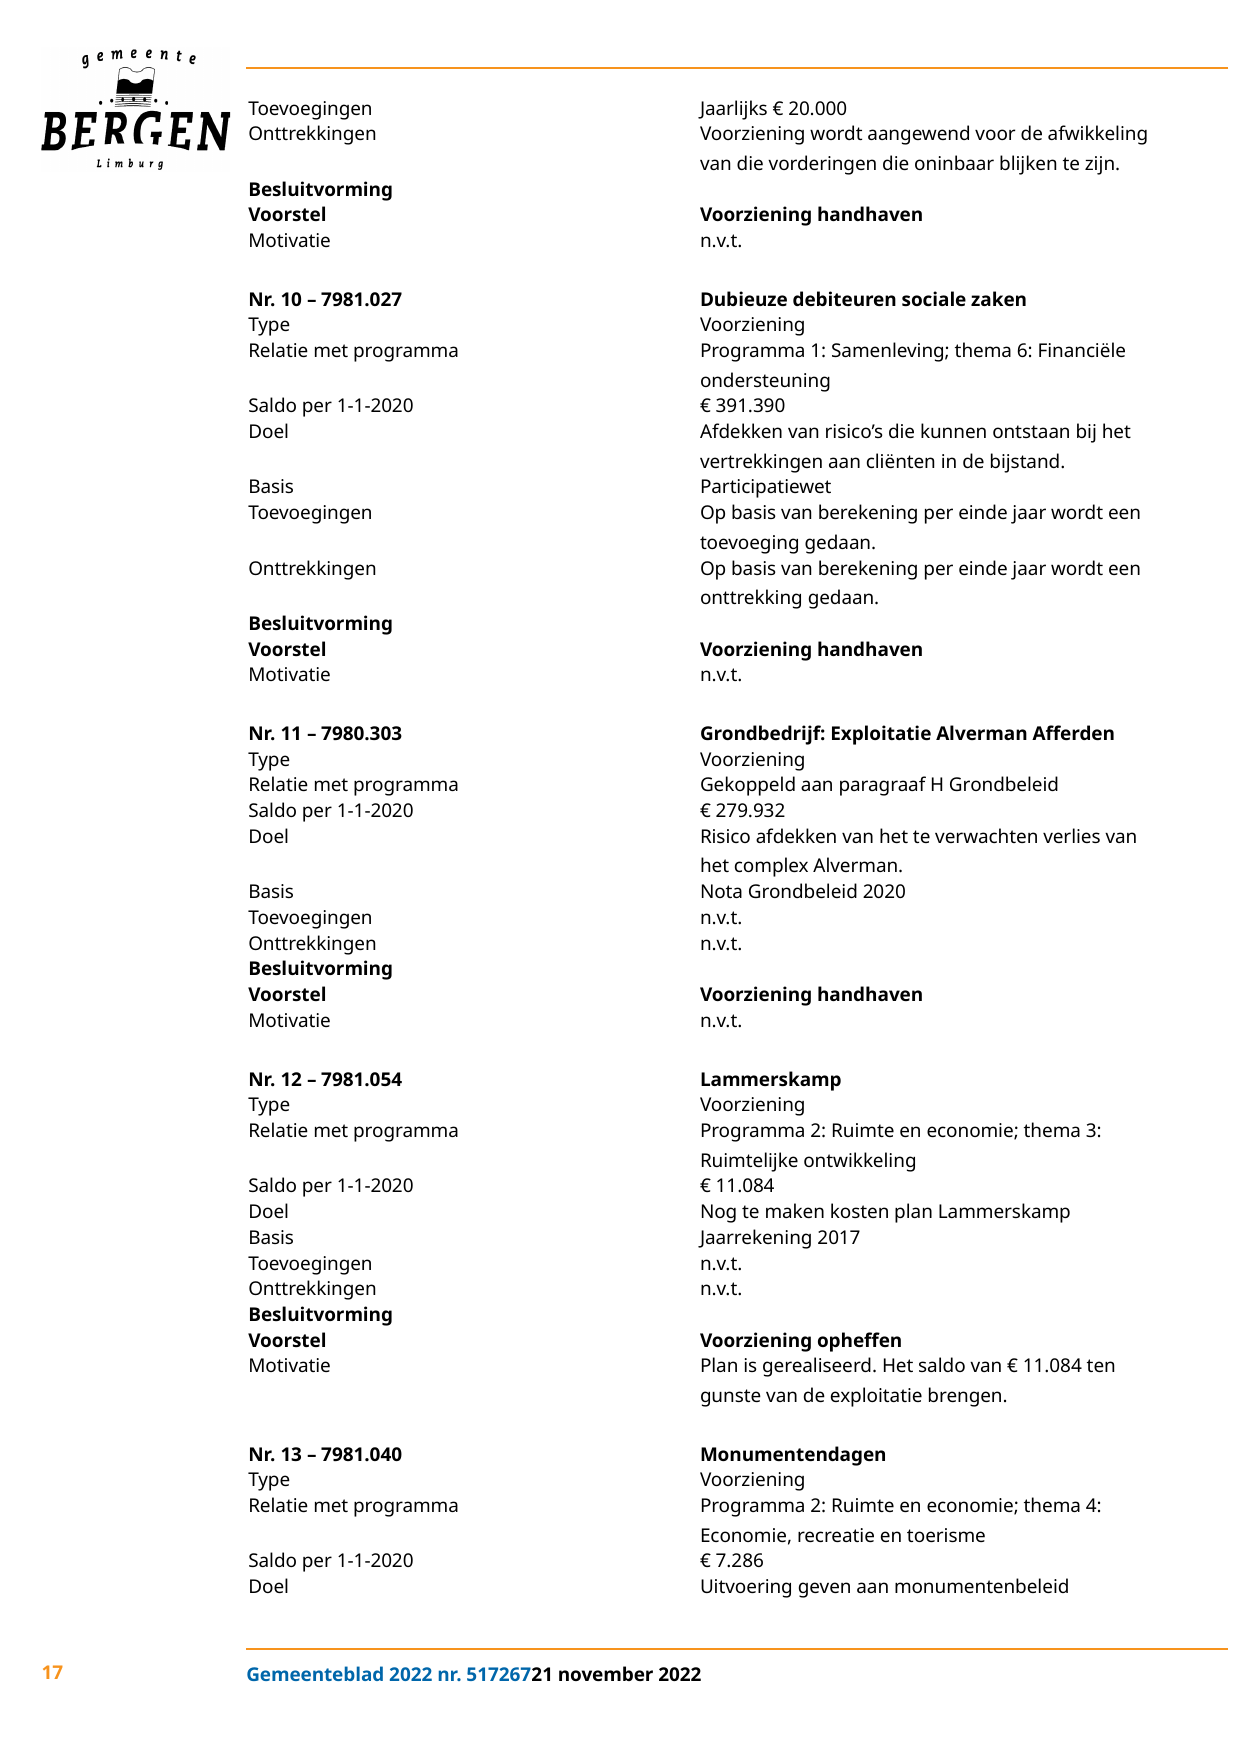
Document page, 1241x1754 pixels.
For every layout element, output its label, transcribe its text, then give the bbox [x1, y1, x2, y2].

table_header Nr. 13 – 7981.040 [248, 1441, 700, 1467]
table_cell Voorstel [248, 1327, 700, 1353]
table_cell [700, 176, 1152, 202]
table_cell Toevoegingen [248, 1250, 700, 1275]
table_cell Doel [248, 419, 700, 474]
table_cell Voorziening handhaven [700, 981, 1152, 1007]
table_cell Voorziening [700, 1467, 1152, 1492]
table_cell € 391.390 [700, 393, 1152, 418]
table_cell Toevoegingen [248, 500, 700, 555]
table_cell Voorziening [700, 312, 1152, 337]
table_cell n.v.t. [700, 1007, 1152, 1033]
table_cell Risico afdekken van het te verwachten verlies van het complex Alverman. [700, 823, 1152, 878]
table_cell Relatie met programma [248, 338, 700, 393]
table_cell Onttrekkingen [248, 121, 700, 176]
table_cell [700, 956, 1152, 981]
table_cell Besluitvorming [248, 610, 700, 636]
table_header Nr. 11 – 7980.303 [248, 720, 700, 746]
table_cell Toevoegingen [248, 95, 700, 121]
table_cell Jaarrekening 2017 [700, 1224, 1152, 1250]
table_cell Onttrekkingen [248, 1275, 700, 1301]
table_cell n.v.t. [700, 1250, 1152, 1275]
table_cell Motivatie [248, 662, 700, 687]
table_header Nr. 10 – 7981.027 [248, 286, 700, 312]
table_cell Saldo per 1-1-2020 [248, 798, 700, 823]
table_cell [700, 610, 1152, 636]
table_cell Afdekken van risico’s die kunnen ontstaan bij het vertrekkingen aan cliënten in de bijstand. [700, 419, 1152, 474]
table_cell Type [248, 1091, 700, 1117]
table_cell Plan is gerealiseerd. Het saldo van € 11.084 ten gunste van de exploitatie brengen. [700, 1353, 1152, 1408]
table_cell Saldo per 1-1-2020 [248, 1548, 700, 1573]
table_cell Uitvoering geven aan monumentenbeleid [700, 1573, 1152, 1599]
table_cell Motivatie [248, 227, 700, 253]
table_cell Voorziening [700, 746, 1152, 772]
table_cell Toevoegingen [248, 904, 700, 930]
table_cell Voorziening opheffen [700, 1327, 1152, 1353]
table_cell Type [248, 312, 700, 337]
table_cell Type [248, 746, 700, 772]
table_cell Voorziening [700, 1091, 1152, 1117]
table_cell Op basis van berekening per einde jaar wordt een toevoeging gedaan. [700, 500, 1152, 555]
table_cell n.v.t. [700, 662, 1152, 687]
table_cell Onttrekkingen [248, 930, 700, 956]
table_cell Relatie met programma [248, 772, 700, 797]
picture [41, 47, 231, 172]
table_cell Voorziening handhaven [700, 636, 1152, 662]
table_cell € 11.084 [700, 1173, 1152, 1198]
table_cell € 279.932 [700, 798, 1152, 823]
table_header Dubieuze debiteuren sociale zaken [700, 286, 1152, 312]
table_cell Relatie met programma [248, 1117, 700, 1172]
table_header Monumentendagen [700, 1441, 1152, 1467]
table_cell Programma 2: Ruimte en economie; thema 4: Economie, recreatie en toerisme [700, 1492, 1152, 1548]
table_header Grondbedrijf: Exploitatie Alverman Afferden [700, 720, 1152, 746]
table_cell Type [248, 1467, 700, 1492]
table_cell Basis [248, 879, 700, 904]
table_cell Saldo per 1-1-2020 [248, 393, 700, 418]
table_cell Voorstel [248, 202, 700, 227]
table_cell Besluitvorming [248, 1301, 700, 1327]
table_header Nr. 12 – 7981.054 [248, 1066, 700, 1091]
table_cell Voorziening wordt aangewend voor de afwikkeling van die vorderingen die oninbaar blijken te zijn. [700, 121, 1152, 176]
table_cell Gekoppeld aan paragraaf H Grondbeleid [700, 772, 1152, 797]
table_cell Onttrekkingen [248, 555, 700, 610]
table_cell Doel [248, 1573, 700, 1599]
table_cell Nota Grondbeleid 2020 [700, 879, 1152, 904]
table_cell Besluitvorming [248, 956, 700, 981]
table_cell n.v.t. [700, 1275, 1152, 1301]
table_cell n.v.t. [700, 904, 1152, 930]
table_cell Voorstel [248, 981, 700, 1007]
table_cell Relatie met programma [248, 1492, 700, 1548]
table_cell Basis [248, 474, 700, 499]
table_cell Jaarlijks € 20.000 [700, 95, 1152, 121]
table_cell Voorziening handhaven [700, 202, 1152, 227]
table_cell [700, 1301, 1152, 1327]
table_cell Motivatie [248, 1007, 700, 1033]
table_cell Basis [248, 1224, 700, 1250]
table_cell Voorstel [248, 636, 700, 662]
table_cell n.v.t. [700, 227, 1152, 253]
table_cell Doel [248, 823, 700, 878]
table_cell Programma 2: Ruimte en economie; thema 3: Ruimtelijke ontwikkeling [700, 1117, 1152, 1172]
table_header Lammerskamp [700, 1066, 1152, 1091]
table_cell Nog te maken kosten plan Lammerskamp [700, 1198, 1152, 1224]
table_cell n.v.t. [700, 930, 1152, 956]
table_cell Besluitvorming [248, 176, 700, 202]
table_cell Programma 1: Samenleving; thema 6: Financiële ondersteuning [700, 338, 1152, 393]
table_cell Doel [248, 1198, 700, 1224]
table_cell Saldo per 1-1-2020 [248, 1173, 700, 1198]
table_cell Participatiewet [700, 474, 1152, 499]
table_cell € 7.286 [700, 1548, 1152, 1573]
table_cell Op basis van berekening per einde jaar wordt een onttrekking gedaan. [700, 555, 1152, 610]
table_cell Motivatie [248, 1353, 700, 1408]
